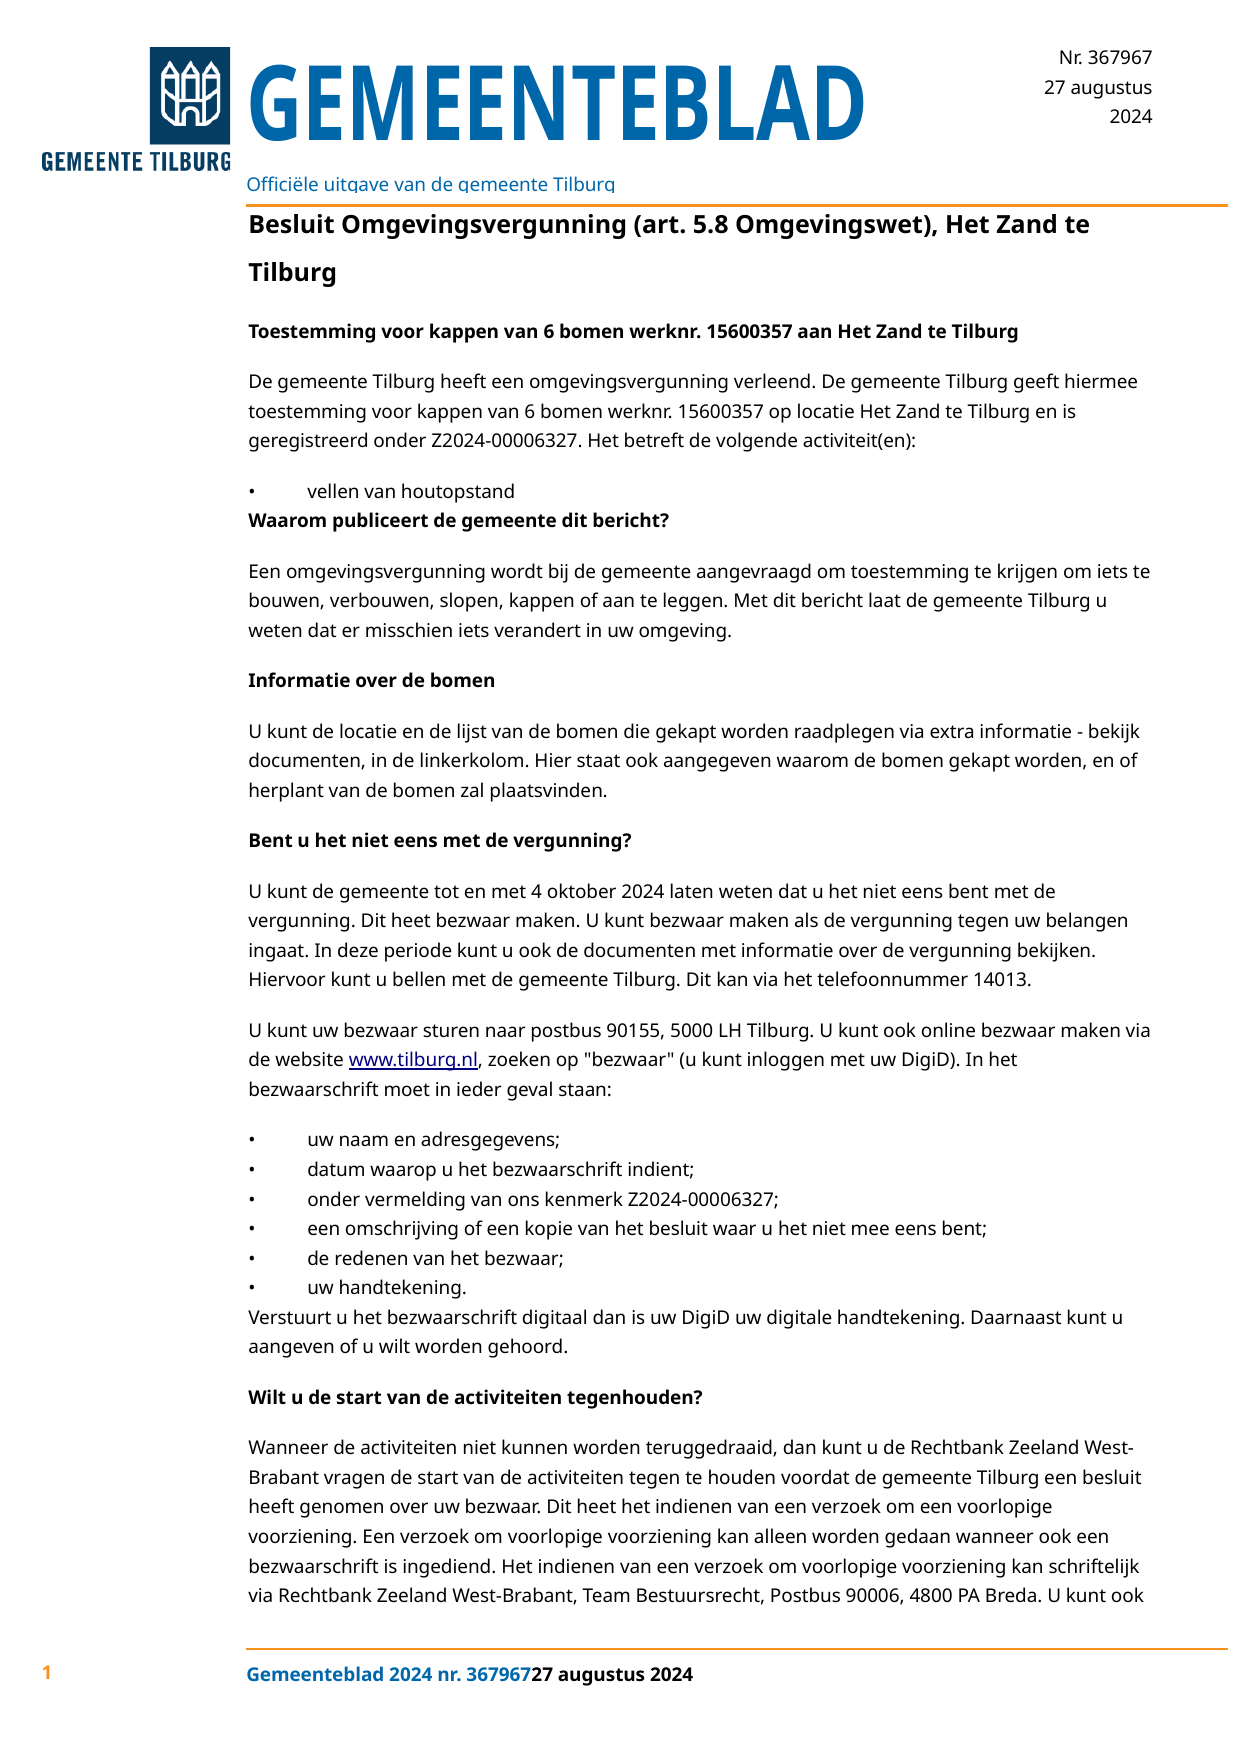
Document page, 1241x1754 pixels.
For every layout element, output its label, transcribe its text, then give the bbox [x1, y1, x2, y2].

text Besluit Omgevingsvergunning (art. 5.8 Omgevingswet), Het Zand te Tilburg [248, 207, 1152, 288]
list datum waarop u het bezwaarschrift indient; [248, 1156, 1152, 1182]
list uw naam en adresgegevens; [248, 1127, 1152, 1152]
text Wilt u de start van de activiteiten tegenhouden? [248, 1384, 1152, 1410]
text Verstuurt u het bezwaarschrift digitaal dan is uw DigiD uw digitale handtekening. Daarnaast kunt u aangeven of u wilt worden gehoord. [248, 1304, 1152, 1359]
text Bent u het niet eens met de vergunning? [248, 827, 1152, 853]
text Waarom publiceert de gemeente dit bericht? [248, 507, 1152, 533]
picture [41, 47, 231, 172]
text De gemeente Tilburg heeft een omgevingsvergunning verleend. De gemeente Tilburg geeft hiermee toestemming voor kappen van 6 bomen werknr. 15600357 op locatie Het Zand te Tilburg en is geregistreerd onder Z2024-00006327. Het betreft de volgende activiteit(en): [248, 368, 1152, 453]
list onder vermelding van ons kenmerk Z2024-00006327; [248, 1186, 1152, 1212]
text U kunt de locatie en de lijst van de bomen die gekapt worden raadplegen via extra informatie - bekijk documenten, in de linkerkolom. Hier staat ook aangegeven waarom de bomen gekapt worden, en of herplant van de bomen zal plaatsvinden. [248, 718, 1152, 803]
list een omschrijving of een kopie van het besluit waar u het niet mee eens bent; [248, 1215, 1152, 1241]
text Informatie over de bomen [248, 667, 1152, 693]
list de redenen van het bezwaar; [248, 1245, 1152, 1271]
text Wanneer de activiteiten niet kunnen worden teruggedraaid, dan kunt u de Rechtbank Zeeland West-Brabant vragen de start van de activiteiten tegen te houden voordat de gemeente Tilburg een besluit heeft genomen over uw bezwaar. Dit heet het indienen van een verzoek om een voorlopige voorziening. Een verzoek om voorlopige voorziening kan alleen worden gedaan wanneer ook een bezwaarschrift is ingediend. Het indienen van een verzoek om voorlopige voorziening kan schriftelijk via Rechtbank Zeeland West-Brabant, Team Bestuursrecht, Postbus 90006, 4800 PA Breda. U kunt ook [248, 1434, 1152, 1608]
text U kunt de gemeente tot en met 4 oktober 2024 laten weten dat u het niet eens bent met de vergunning. Dit heet bezwaar maken. U kunt bezwaar maken als de vergunning tegen uw belangen ingaat. In deze periode kunt u ook de documenten met informatie over de vergunning bekijken. Hiervoor kunt u bellen met de gemeente Tilburg. Dit kan via het telefoonnummer 14013. [248, 878, 1152, 992]
list vellen van houtopstand [248, 478, 1152, 504]
text Een omgevingsvergunning wordt bij de gemeente aangevraagd om toestemming te krijgen om iets te bouwen, verbouwen, slopen, kappen of aan te leggen. Met dit bericht laat de gemeente Tilburg u weten dat er misschien iets verandert in uw omgeving. [248, 558, 1152, 643]
text Toestemming voor kappen van 6 bomen werknr. 15600357 aan Het Zand te Tilburg [248, 318, 1152, 344]
text U kunt uw bezwaar sturen naar postbus 90155, 5000 LH Tilburg. U kunt ook online bezwaar maken via de website www.tilburg.nl, zoeken op "bezwaar" (u kunt inloggen met uw DigiD). In het bezwaarschrift moet in ieder geval staan: [248, 1017, 1152, 1102]
list uw handtekening. [248, 1274, 1152, 1300]
